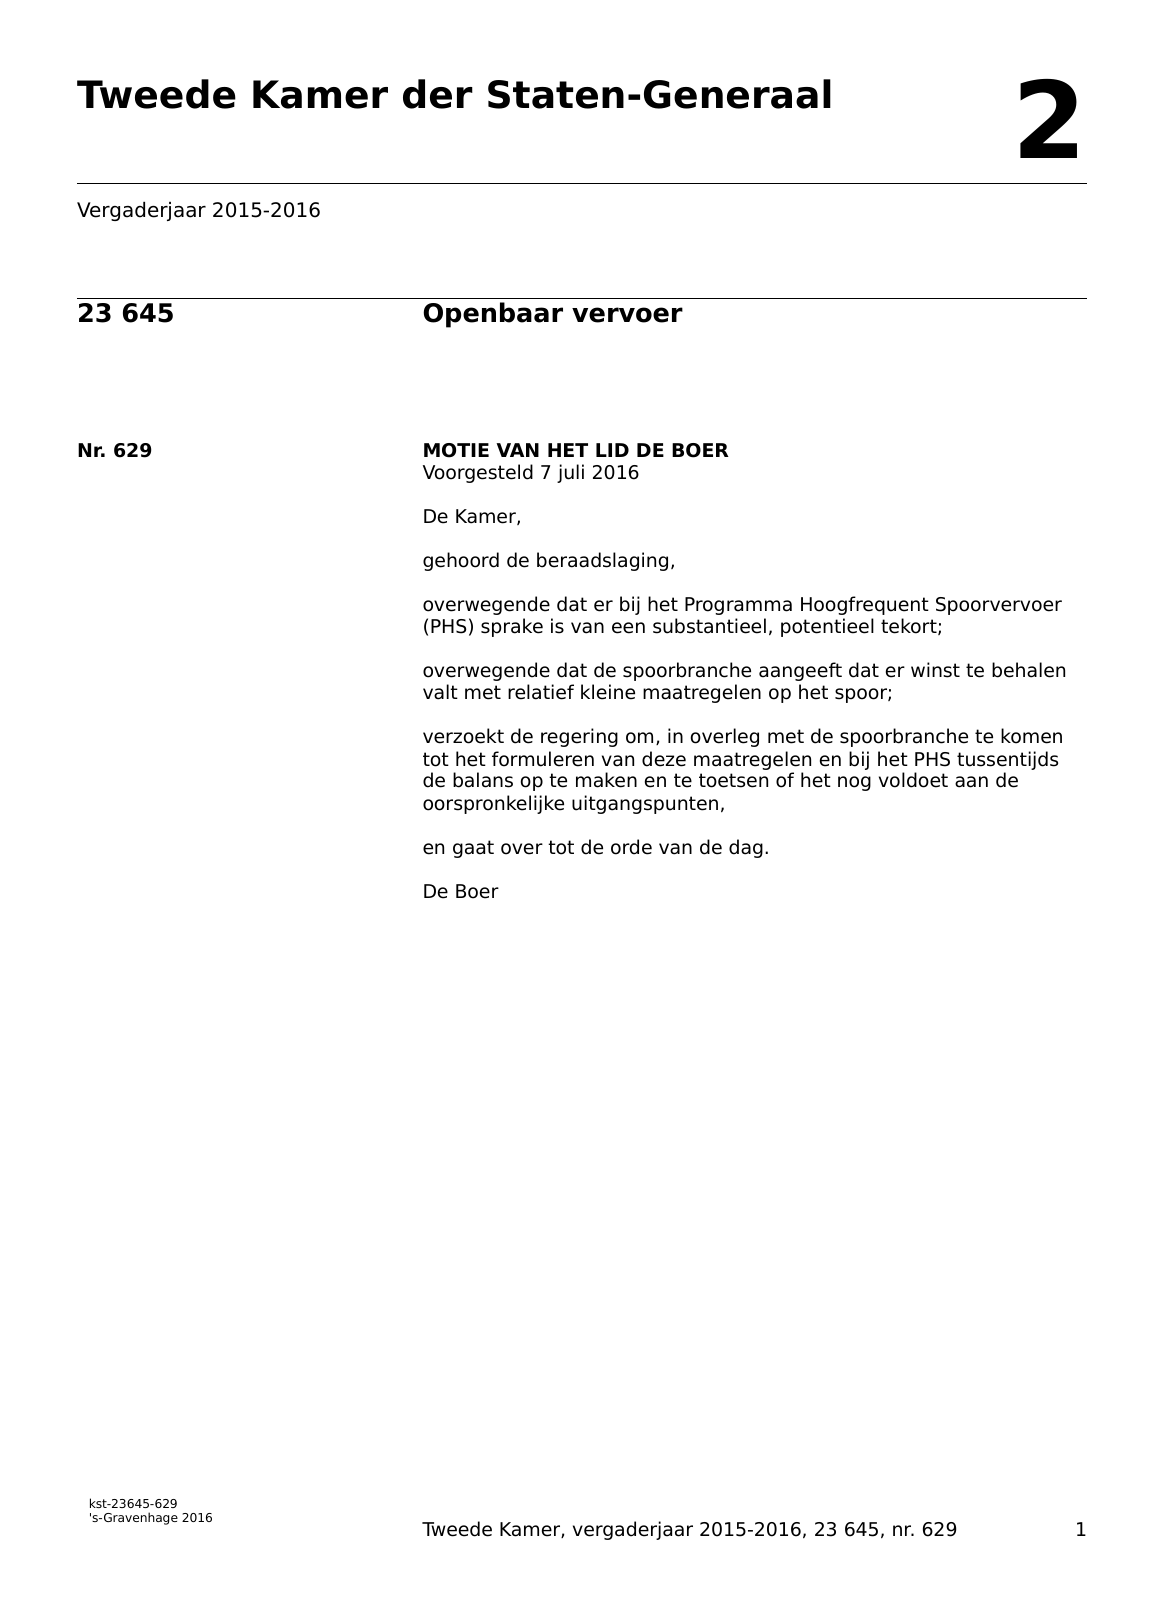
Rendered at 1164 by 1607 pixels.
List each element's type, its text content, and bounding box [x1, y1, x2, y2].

text kst-23645-629 [88, 1497, 323, 1511]
text De Boer [422, 881, 1087, 903]
text verzoekt de regering om, in overleg met de spoorbranche te komen tot het formuleren van deze maatregelen en bij het PHS tussentijds de balans op te maken en te toetsen of het nog voldoet aan de oorspronkelijke uitgangspunten, [422, 726, 1087, 814]
text en gaat over tot de orde van de dag. [422, 837, 1087, 858]
table_cell Vergaderjaar 2015-2016 [77, 184, 1087, 298]
subtitle Nr. 629 MOTIE VAN HET LID DE BOER [77, 440, 1087, 462]
text gehoord de beraadslaging, [422, 550, 1087, 572]
subtitle 23 645 Openbaar vervoer [77, 299, 1087, 329]
text Voorgesteld 7 juli 2016 [422, 462, 1087, 484]
table_header Tweede Kamer der Staten-Generaal [77, 59, 886, 183]
text 's-Gravenhage 2016 [88, 1511, 323, 1525]
text overwegende dat de spoorbranche aangeeft dat er winst te behalen valt met relatief kleine maatregelen op het spoor; [422, 660, 1087, 704]
text overwegende dat er bij het Programma Hoogfrequent Spoorvervoer (PHS) sprake is van een substantieel, potentieel tekort; [422, 594, 1087, 638]
table_header 2 [886, 59, 1087, 183]
text De Kamer, [422, 506, 1087, 528]
